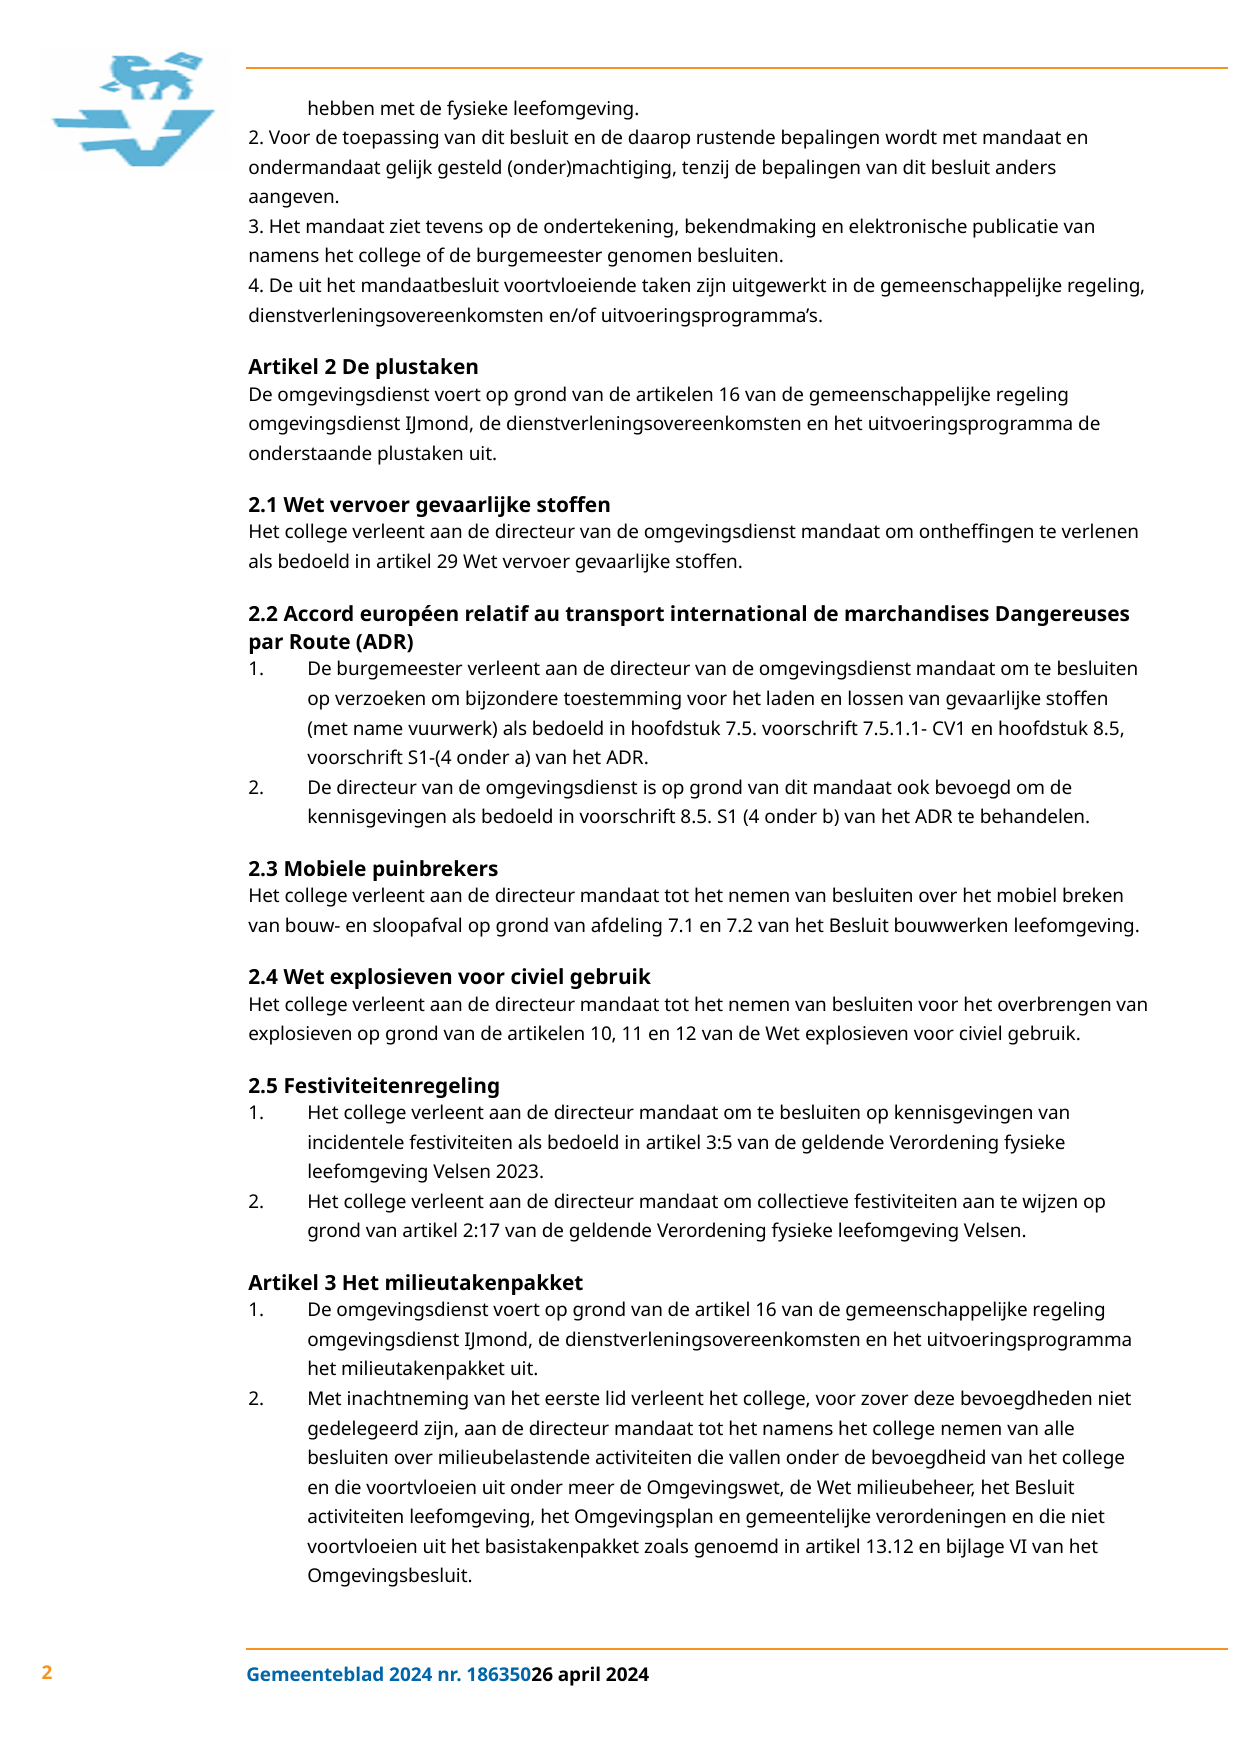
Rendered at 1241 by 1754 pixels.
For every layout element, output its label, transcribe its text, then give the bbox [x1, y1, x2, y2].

text De omgevingsdienst voert op grond van de artikelen 16 van de gemeenschappelijke regeling omgevingsdienst IJmond, de dienstverleningsovereenkomsten en het uitvoeringsprogramma de onderstaande plustaken uit. [248, 381, 1152, 466]
list Het college verleent aan de directeur mandaat om te besluiten op kennisgevingen van incidentele festiviteiten als bedoeld in artikel 3:5 van de geldende Verordening fysieke leefomgeving Velsen 2023. [248, 1099, 1152, 1184]
text 2. Voor de toepassing van dit besluit en de daarop rustende bepalingen wordt met mandaat en ondermandaat gelijk gesteld (onder)machtiging, tenzij de bepalingen van dit besluit anders aangeven. [248, 124, 1152, 209]
list hebben met de fysieke leefomgeving. [248, 95, 1152, 121]
text Het college verleent aan de directeur mandaat tot het nemen van besluiten voor het overbrengen van explosieven op grond van de artikelen 10, 11 en 12 van de Wet explosieven voor civiel gebruik. [248, 991, 1152, 1046]
text 4. De uit het mandaatbesluit voortvloeiende taken zijn uitgewerkt in de gemeenschappelijke regeling, dienstverleningsovereenkomsten en/of uitvoeringsprogramma’s. [248, 272, 1152, 328]
text Het college verleent aan de directeur mandaat tot het nemen van besluiten over het mobiel breken van bouw- en sloopafval op grond van afdeling 7.1 en 7.2 van het Besluit bouwwerken leefomgeving. [248, 882, 1152, 938]
text 2.2 Accord européen relatif au transport international de marchandises Dangereuses par Route (ADR) [248, 599, 1152, 656]
text 2.5 Festiviteitenregeling [248, 1071, 1152, 1099]
text Het college verleent aan de directeur van de omgevingsdienst mandaat om ontheffingen te verlenen als bedoeld in artikel 29 Wet vervoer gevaarlijke stoffen. [248, 519, 1152, 574]
list De burgemeester verleent aan de directeur van de omgevingsdienst mandaat om te besluiten op verzoeken om bijzondere toestemming voor het laden en lossen van gevaarlijke stoffen (met name vuurwerk) als bedoeld in hoofdstuk 7.5. voorschrift 7.5.1.1- CV1 en hoofdstuk 8.5, voorschrift S1-(4 onder a) van het ADR. [248, 656, 1152, 770]
text Artikel 2 De plustaken [248, 352, 1152, 381]
list Het college verleent aan de directeur mandaat om collectieve festiviteiten aan te wijzen op grond van artikel 2:17 van de geldende Verordening fysieke leefomgeving Velsen. [248, 1188, 1152, 1243]
list De omgevingsdienst voert op grond van de artikel 16 van de gemeenschappelijke regeling omgevingsdienst IJmond, de dienstverleningsovereenkomsten en het uitvoeringsprogramma het milieutakenpakket uit. [248, 1296, 1152, 1381]
text Artikel 3 Het milieutakenpakket [248, 1268, 1152, 1296]
text 2.1 Wet vervoer gevaarlijke stoffen [248, 490, 1152, 519]
text 3. Het mandaat ziet tevens op de ondertekening, bekendmaking en elektronische publicatie van namens het college of de burgemeester genomen besluiten. [248, 213, 1152, 268]
picture [41, 47, 231, 172]
text 2.4 Wet explosieven voor civiel gebruik [248, 962, 1152, 991]
list De directeur van de omgevingsdienst is op grond van dit mandaat ook bevoegd om de kennisgevingen als bedoeld in voorschrift 8.5. S1 (4 onder b) van het ADR te behandelen. [248, 774, 1152, 829]
list Met inachtneming van het eerste lid verleent het college, voor zover deze bevoegdheden niet gedelegeerd zijn, aan de directeur mandaat tot het namens het college nemen van alle besluiten over milieubelastende activiteiten die vallen onder de bevoegdheid van het college en die voortvloeien uit onder meer de Omgevingswet, de Wet milieubeheer, het Besluit activiteiten leefomgeving, het Omgevingsplan en gemeentelijke verordeningen en die niet voortvloeien uit het basistakenpakket zoals genoemd in artikel 13.12 en bijlage VI van het Omgevingsbesluit. [248, 1385, 1152, 1588]
text 2.3 Mobiele puinbrekers [248, 854, 1152, 882]
